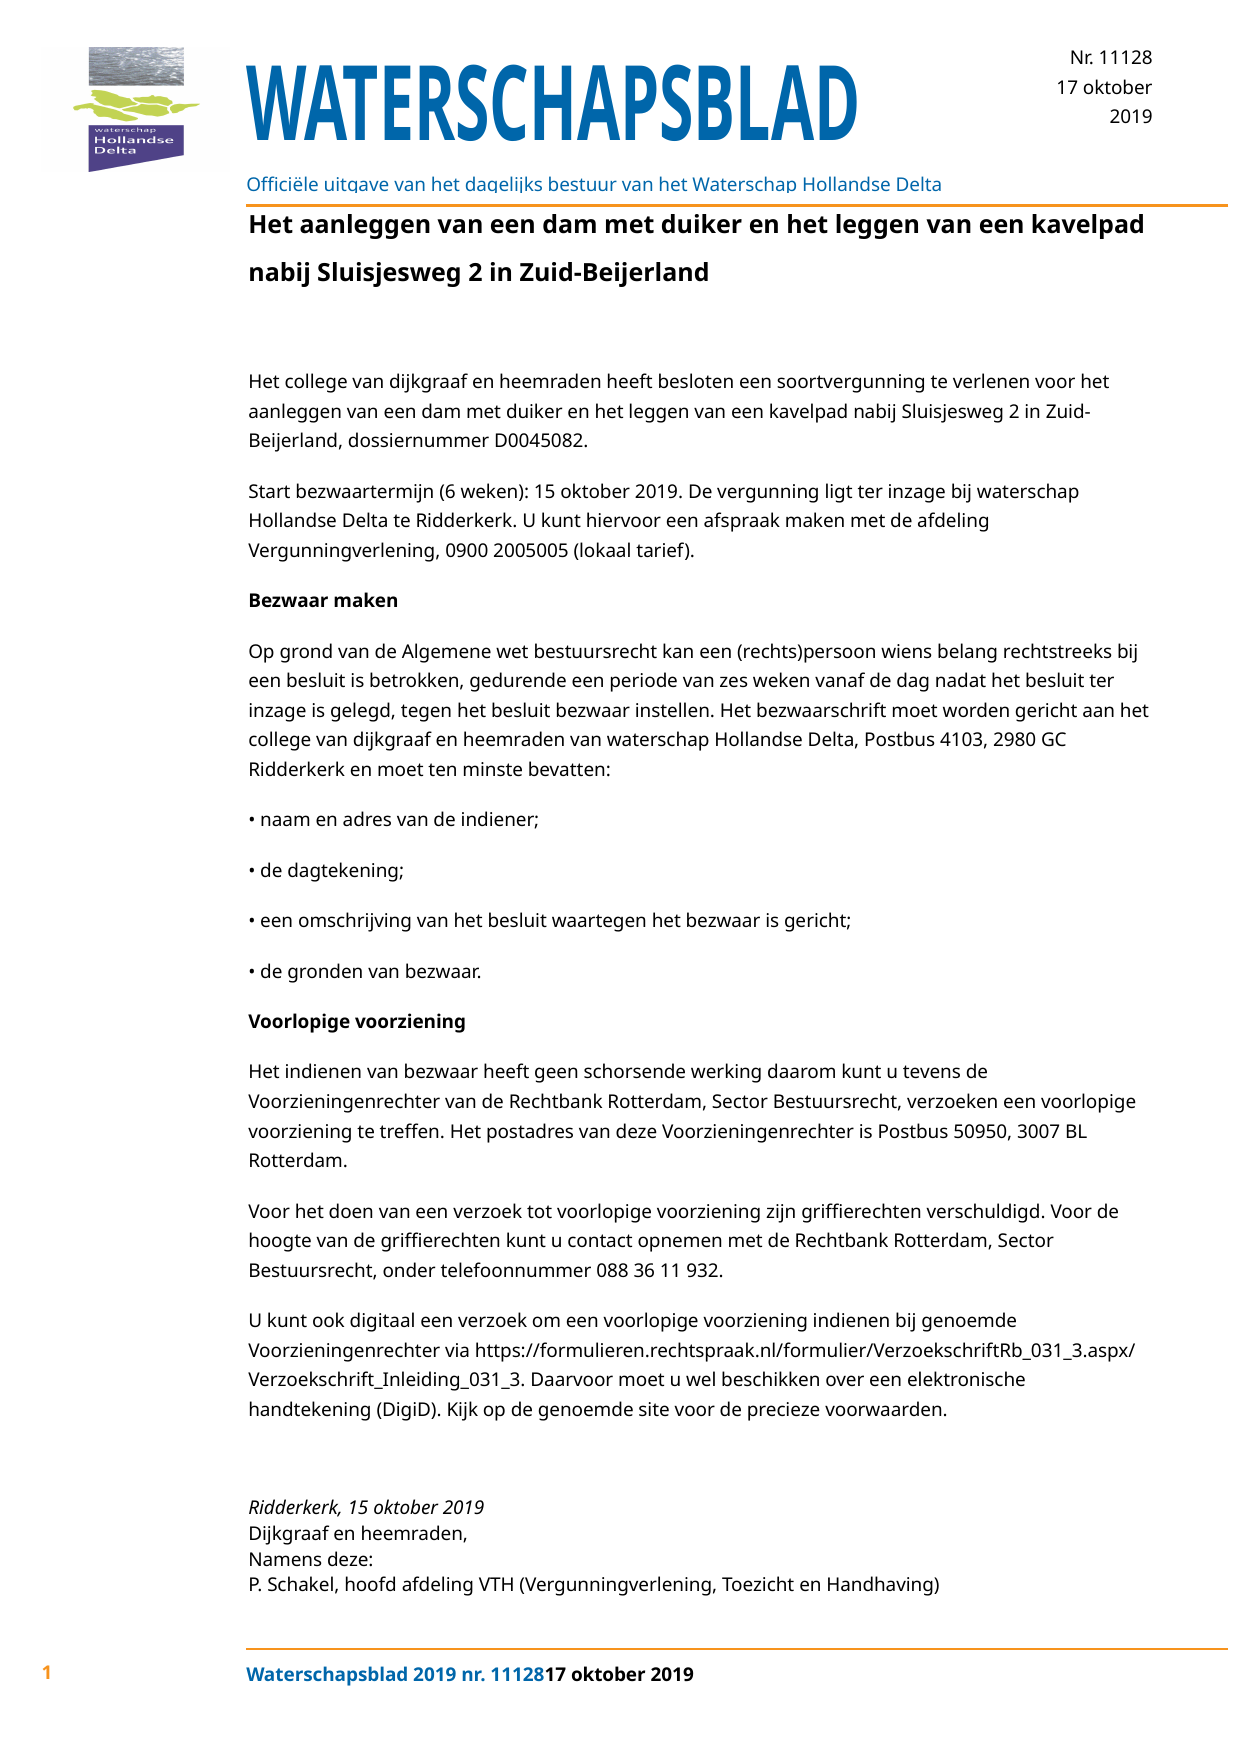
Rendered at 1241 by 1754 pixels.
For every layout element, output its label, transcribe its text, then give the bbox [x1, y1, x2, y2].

text U kunt ook digitaal een verzoek om een voorlopige voorziening indienen bij genoemde Voorzieningenrechter via https://formulieren.rechtspraak.nl/formulier/VerzoekschriftRb_031_3.aspx/Verzoekschrift_Inleiding_031_3. Daarvoor moet u wel beschikken over een elektronische handtekening (DigiD). Kijk op de genoemde site voor de precieze voorwaarden. [248, 1307, 1152, 1422]
text Namens deze: [248, 1546, 1152, 1572]
text Voorlopige voorziening [248, 1008, 1152, 1034]
text Het indienen van bezwaar heeft geen schorsende werking daarom kunt u tevens de Voorzieningenrechter van de Rechtbank Rotterdam, Sector Bestuursrecht, verzoeken een voorlopige voorziening te treffen. Het postadres van deze Voorzieningenrechter is Postbus 50950, 3007 BL Rotterdam. [248, 1059, 1152, 1173]
text Bezwaar maken [248, 587, 1152, 613]
text Ridderkerk, 15 oktober 2019 [248, 1494, 1152, 1520]
text Het college van dijkgraaf en heemraden heeft besloten een soortvergunning te verlenen voor het aanleggen van een dam met duiker en het leggen van een kavelpad nabij Sluisjesweg 2 in Zuid-Beijerland, dossiernummer D0045082. [248, 368, 1152, 453]
text • de dagtekening; [248, 857, 1152, 883]
text P. Schakel, hoofd afdeling VTH (Vergunningverlening, Toezicht en Handhaving) [248, 1572, 1152, 1597]
text Dijkgraaf en heemraden, [248, 1520, 1152, 1546]
text • de gronden van bezwaar. [248, 958, 1152, 984]
text • naam en adres van de indiener; [248, 807, 1152, 832]
text Het aanleggen van een dam met duiker en het leggen van een kavelpad nabij Sluisjesweg 2 in Zuid-Beijerland [248, 207, 1152, 288]
picture [41, 47, 231, 172]
text • een omschrijving van het besluit waartegen het bezwaar is gericht; [248, 907, 1152, 933]
text Start bezwaartermijn (6 weken): 15 oktober 2019. De vergunning ligt ter inzage bij waterschap Hollandse Delta te Ridderkerk. U kunt hiervoor een afspraak maken met de afdeling Vergunningverlening, 0900 2005005 (lokaal tarief). [248, 478, 1152, 563]
text Voor het doen van een verzoek tot voorlopige voorziening zijn griffierechten verschuldigd. Voor de hoogte van de griffierechten kunt u contact opnemen met de Rechtbank Rotterdam, Sector Bestuursrecht, onder telefoonnummer 088 36 11 932. [248, 1198, 1152, 1283]
text Op grond van de Algemene wet bestuursrecht kan een (rechts)persoon wiens belang rechtstreeks bij een besluit is betrokken, gedurende een periode van zes weken vanaf de dag nadat het besluit ter inzage is gelegd, tegen het besluit bezwaar instellen. Het bezwaarschrift moet worden gericht aan het college van dijkgraaf en heemraden van waterschap Hollandse Delta, Postbus 4103, 2980 GC Ridderkerk en moet ten minste bevatten: [248, 638, 1152, 782]
